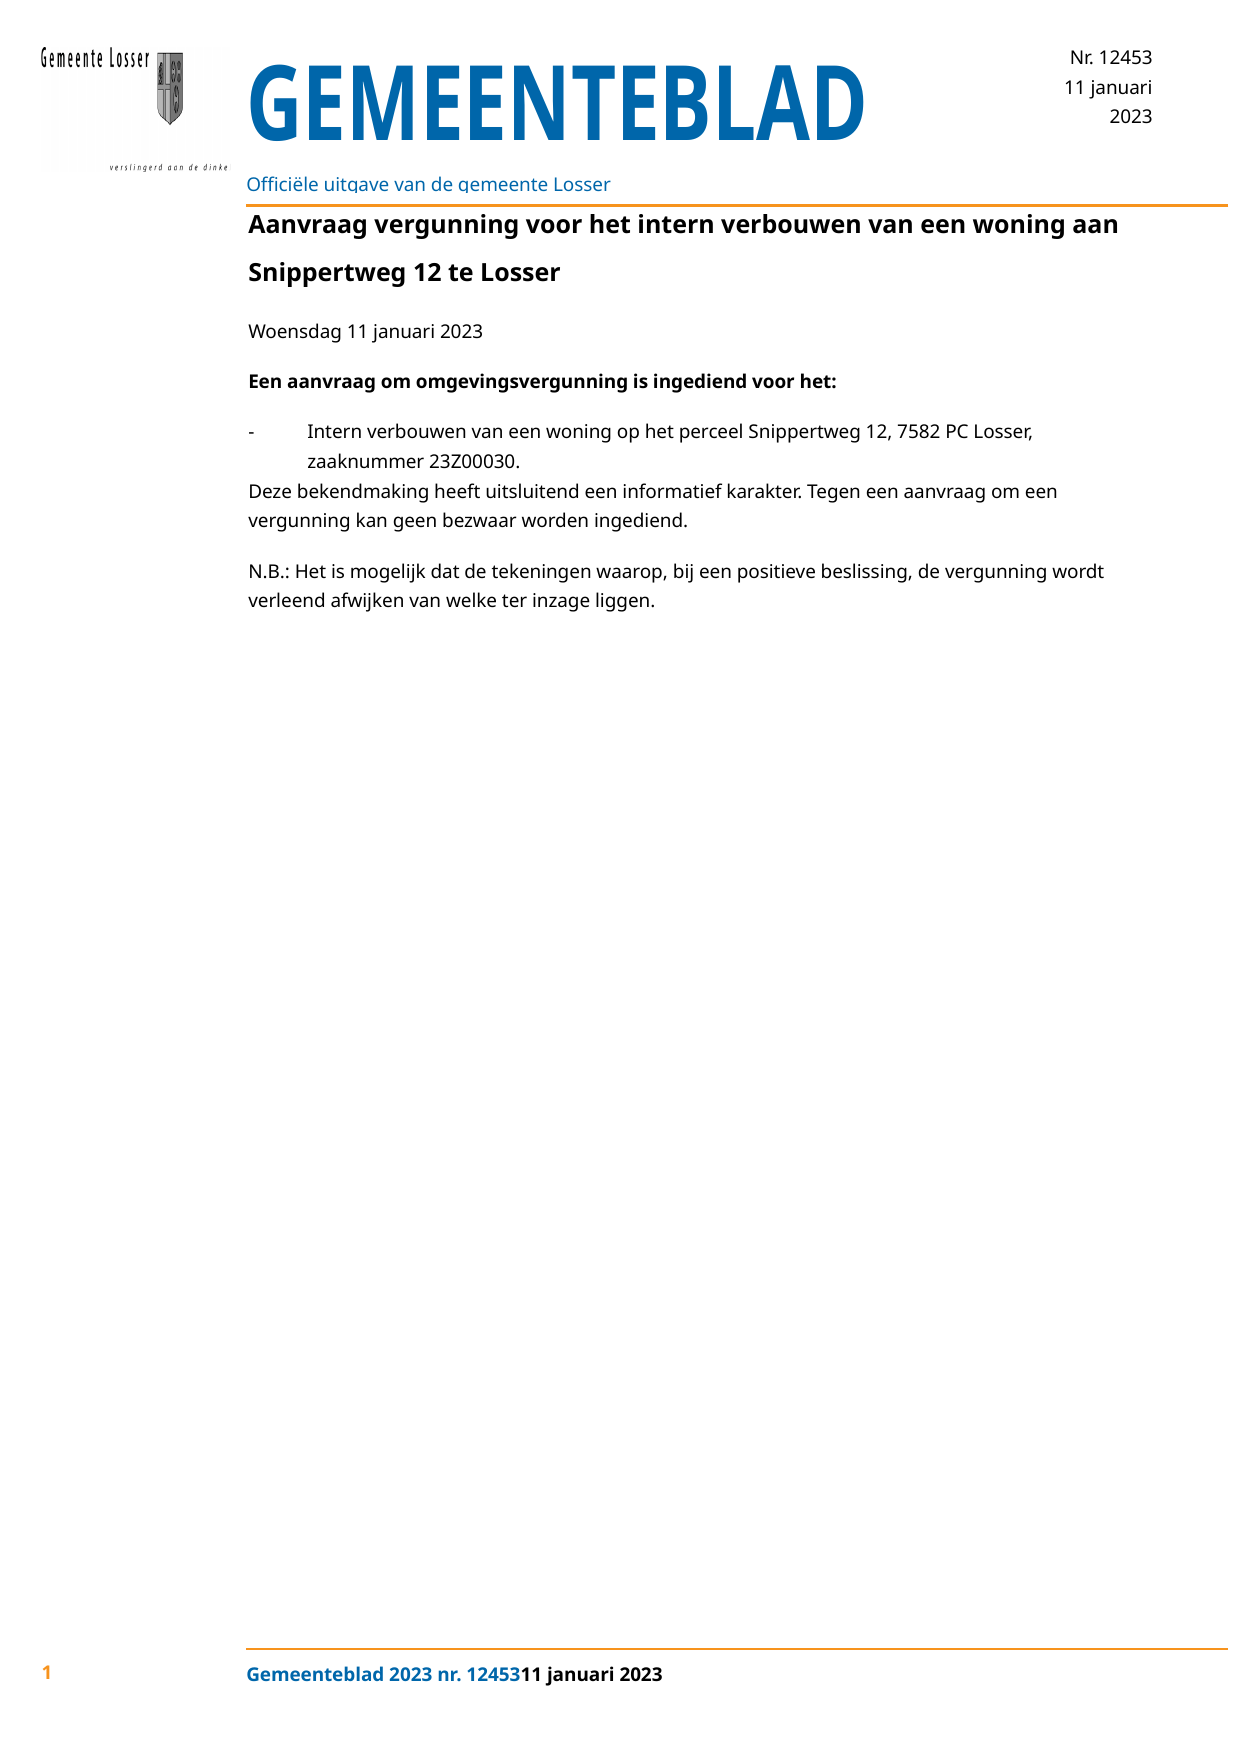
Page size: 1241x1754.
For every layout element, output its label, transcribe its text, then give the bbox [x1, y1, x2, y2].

text N.B.: Het is mogelijk dat de tekeningen waarop, bij een positieve beslissing, de vergunning wordt verleend afwijken van welke ter inzage liggen. [248, 558, 1152, 613]
text Aanvraag vergunning voor het intern verbouwen van een woning aan Snippertweg 12 te Losser [248, 207, 1152, 288]
list Intern verbouwen van een woning op het perceel Snippertweg 12, 7582 PC Losser, zaaknummer 23Z00030. [248, 419, 1152, 474]
text Woensdag 11 januari 2023 [248, 318, 1152, 344]
picture [41, 47, 231, 172]
text Een aanvraag om omgevingsvergunning is ingediend voor het: [248, 368, 1152, 394]
text Deze bekendmaking heeft uitsluitend een informatief karakter. Tegen een aanvraag om een vergunning kan geen bezwaar worden ingediend. [248, 478, 1152, 533]
